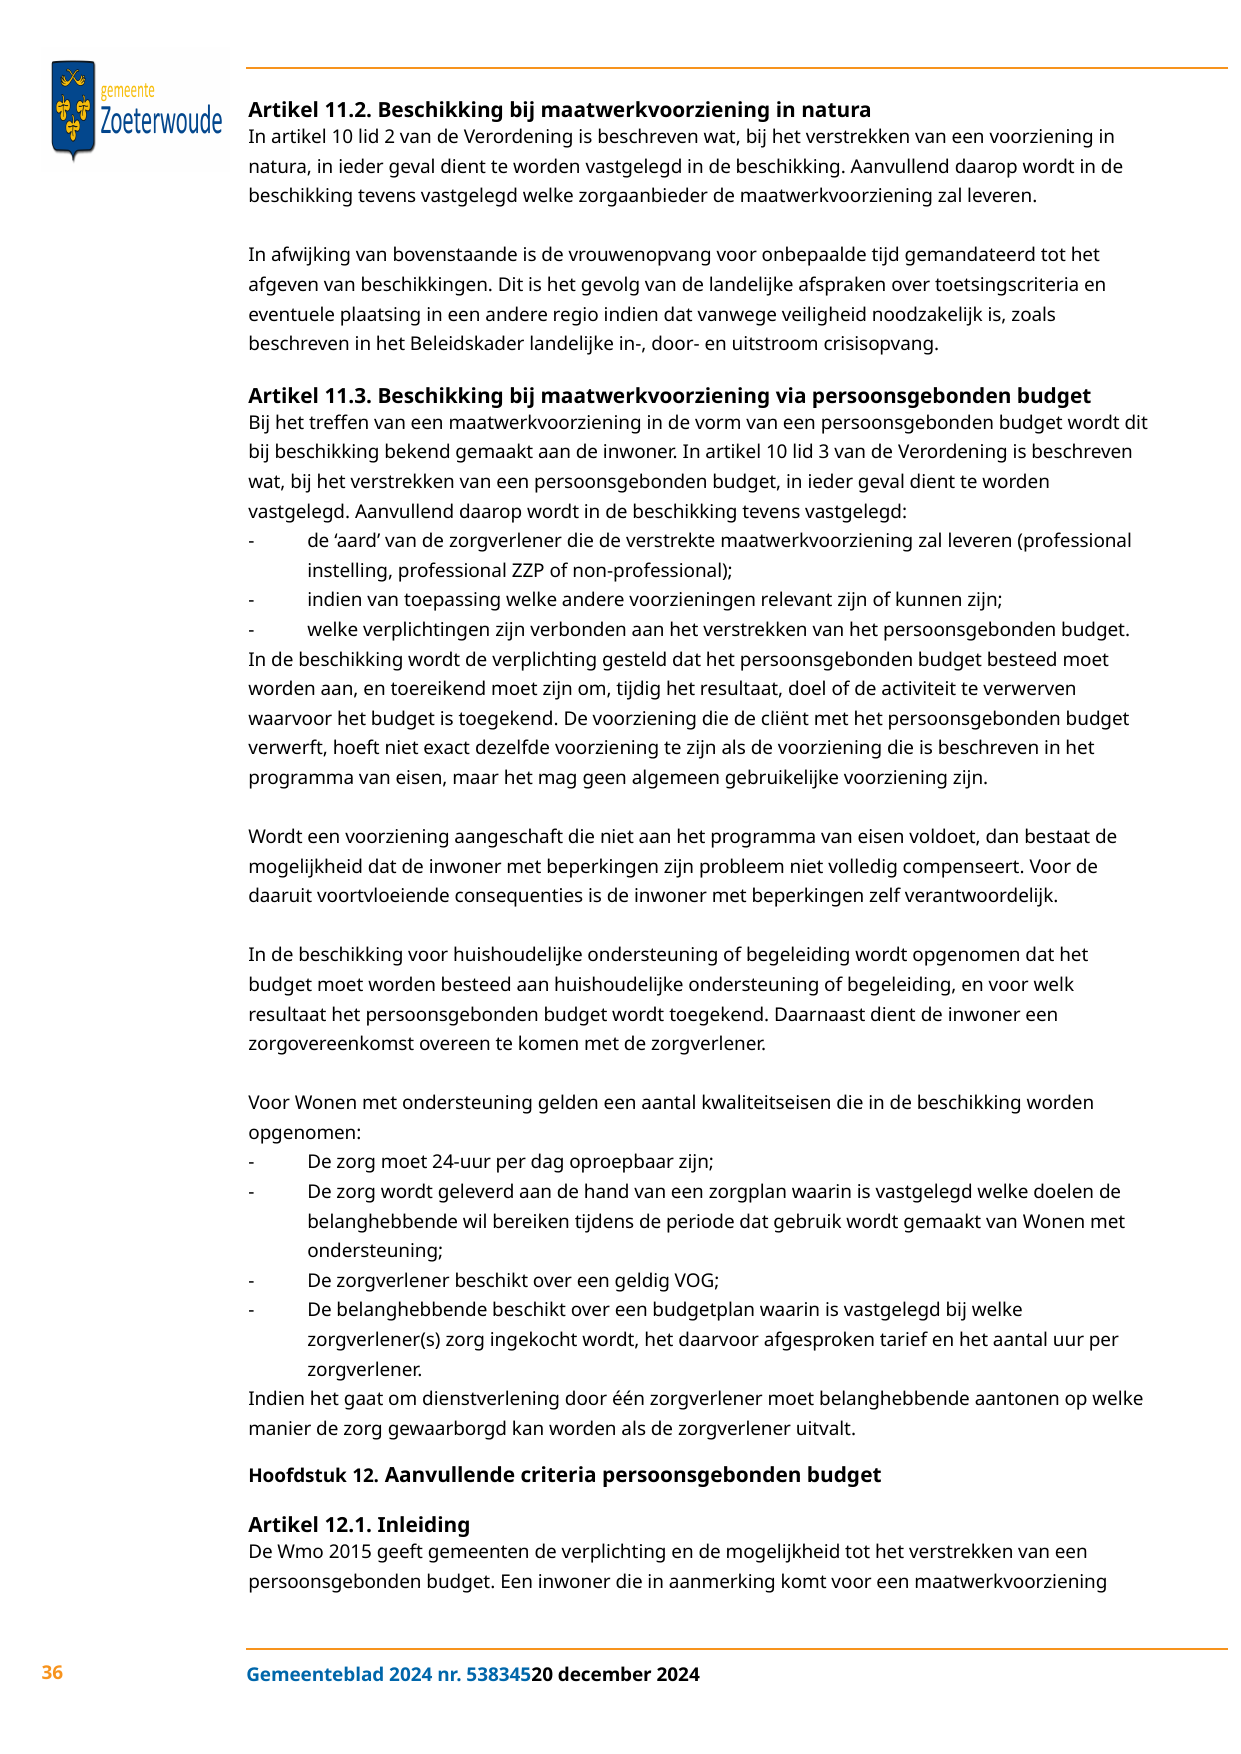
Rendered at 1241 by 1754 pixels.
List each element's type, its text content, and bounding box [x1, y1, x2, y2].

text Artikel 11.3. Beschikking bij maatwerkvoorziening via persoonsgebonden budget [248, 381, 1152, 409]
list De zorgverlener beschikt over een geldig VOG; [248, 1267, 1152, 1293]
text In de beschikking voor huishoudelijke ondersteuning of begeleiding wordt opgenomen dat het budget moet worden besteed aan huishoudelijke ondersteuning of begeleiding, en voor welk resultaat het persoonsgebonden budget wordt toegekend. Daarnaast dient de inwoner een zorgovereenkomst overeen te komen met de zorgverlener. [248, 942, 1152, 1056]
list De zorg wordt geleverd aan de hand van een zorgplan waarin is vastgelegd welke doelen de belanghebbende wil bereiken tijdens de periode dat gebruik wordt gemaakt van Wonen met ondersteuning; [248, 1178, 1152, 1263]
text In afwijking van bovenstaande is de vrouwenopvang voor onbepaalde tijd gemandateerd tot het afgeven van beschikkingen. Dit is het gevolg van de landelijke afspraken over toetsingscriteria en eventuele plaatsing in een andere regio indien dat vanwege veiligheid noodzakelijk is, zoals beschreven in het Beleidskader landelijke in-, door- en uitstroom crisisopvang. [248, 242, 1152, 356]
text De Wmo 2015 geeft gemeenten de verplichting en de mogelijkheid tot het verstrekken van een persoonsgebonden budget. Een inwoner die in aanmerking komt voor een maatwerkvoorziening [248, 1538, 1152, 1594]
text Indien het gaat om dienstverlening door één zorgverlener moet belanghebbende aantonen op welke manier de zorg gewaarborgd kan worden als de zorgverlener uitvalt. [248, 1385, 1152, 1441]
text Artikel 12.1. Inleiding [248, 1510, 1152, 1538]
text Voor Wonen met ondersteuning gelden een aantal kwaliteitseisen die in de beschikking worden opgenomen: [248, 1089, 1152, 1145]
picture [41, 47, 231, 172]
text Wordt een voorziening aangeschaft die niet aan het programma van eisen voldoet, dan bestaat de mogelijkheid dat de inwoner met beperkingen zijn probleem niet volledig compenseert. Voor de daaruit voortvloeiende consequenties is de inwoner met beperkingen zelf verantwoordelijk. [248, 823, 1152, 908]
list indien van toepassing welke andere voorzieningen relevant zijn of kunnen zijn; [248, 587, 1152, 612]
text Artikel 11.2. Beschikking bij maatwerkvoorziening in natura [248, 95, 1152, 123]
list De zorg moet 24-uur per dag oproepbaar zijn; [248, 1149, 1152, 1174]
list welke verplichtingen zijn verbonden aan het verstrekken van het persoonsgebonden budget. [248, 616, 1152, 642]
text In de beschikking wordt de verplichting gesteld dat het persoonsgebonden budget besteed moet worden aan, en toereikend moet zijn om, tijdig het resultaat, doel of de activiteit te verwerven waarvoor het budget is toegekend. De voorziening die de cliënt met het persoonsgebonden budget verwerft, hoeft niet exact dezelfde voorziening te zijn als de voorziening die is beschreven in het programma van eisen, maar het mag geen algemeen gebruikelijke voorziening zijn. [248, 646, 1152, 790]
text Bij het treffen van een maatwerkvoorziening in de vorm van een persoonsgebonden budget wordt dit bij beschikking bekend gemaakt aan de inwoner. In artikel 10 lid 3 van de Verordening is beschreven wat, bij het verstrekken van een persoonsgebonden budget, in ieder geval dient te worden vastgelegd. Aanvullend daarop wordt in de beschikking tevens vastgelegd: [248, 409, 1152, 524]
text In artikel 10 lid 2 van de Verordening is beschreven wat, bij het verstrekken van een voorziening in natura, in ieder geval dient te worden vastgelegd in de beschikking. Aanvullend daarop wordt in de beschikking tevens vastgelegd welke zorgaanbieder de maatwerkvoorziening zal leveren. [248, 123, 1152, 208]
text Hoofdstuk 12. Aanvullende criteria persoonsgebonden budget [248, 1461, 1152, 1489]
list De belanghebbende beschikt over een budgetplan waarin is vastgelegd bij welke zorgverlener(s) zorg ingekocht wordt, het daarvoor afgesproken tarief en het aantal uur per zorgverlener. [248, 1297, 1152, 1382]
list de ‘aard’ van de zorgverlener die de verstrekte maatwerkvoorziening zal leveren (professional instelling, professional ZZP of non-professional); [248, 527, 1152, 583]
